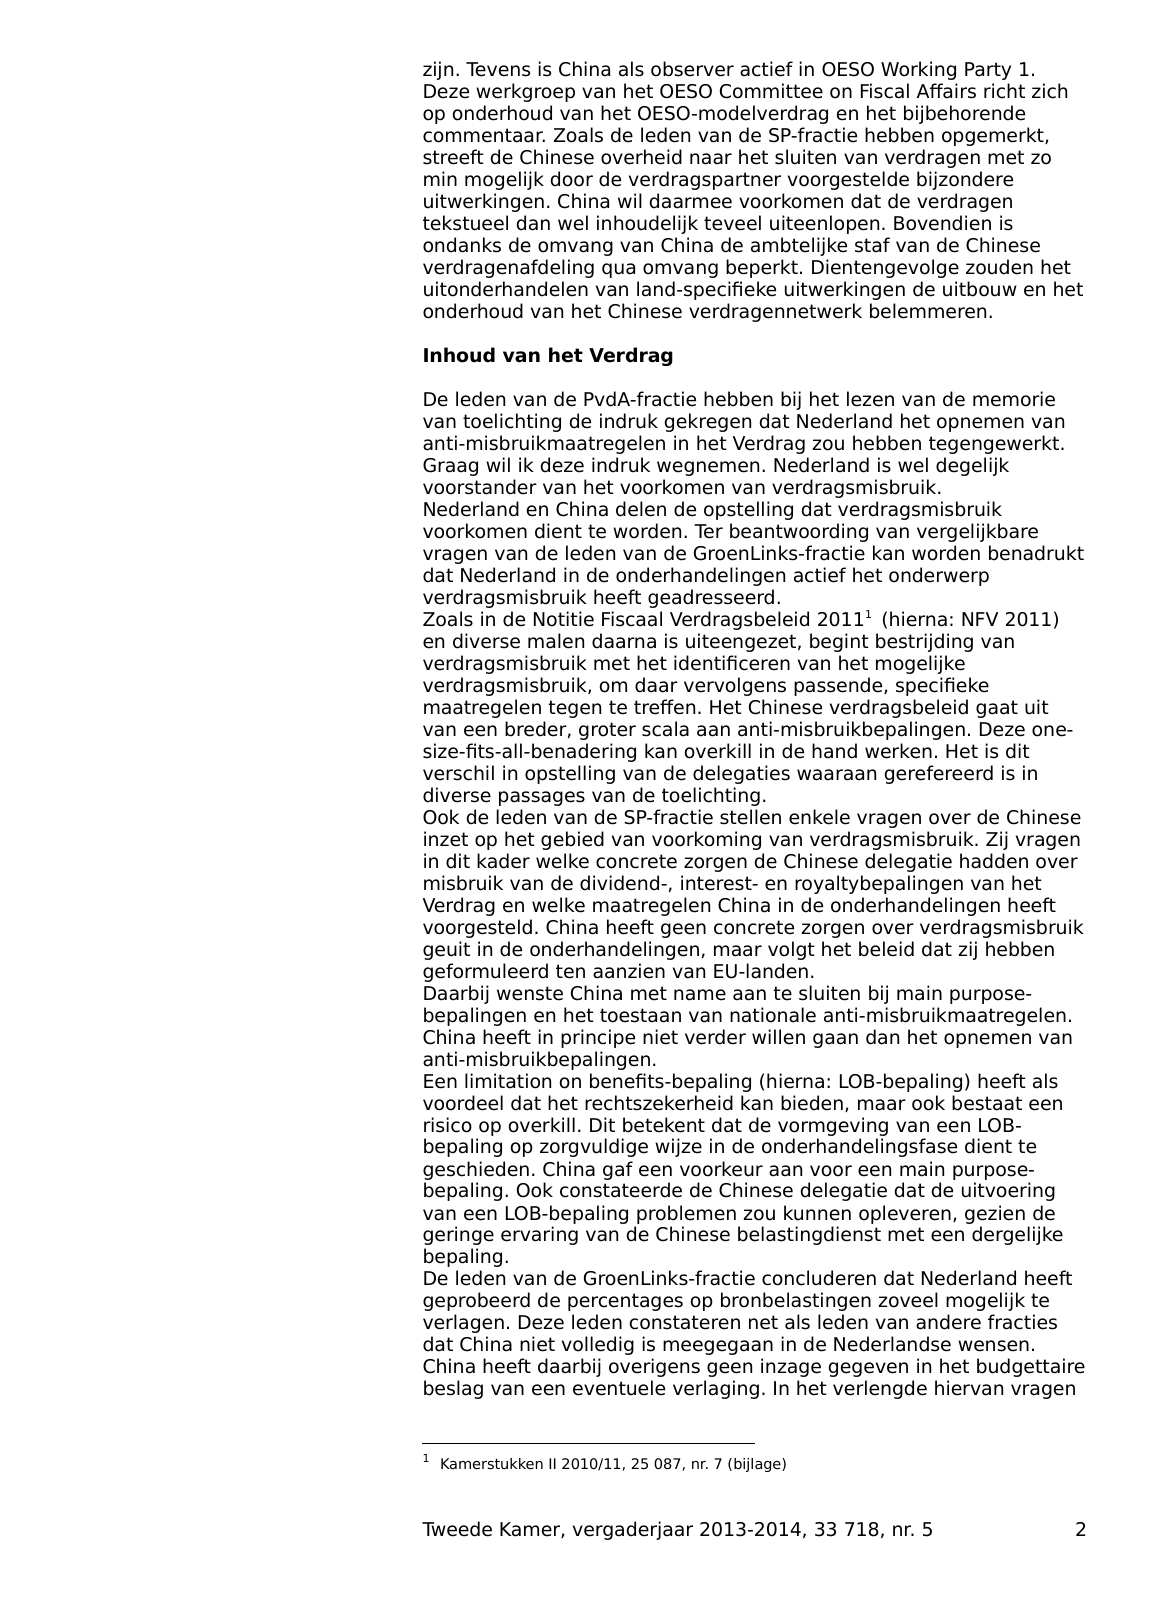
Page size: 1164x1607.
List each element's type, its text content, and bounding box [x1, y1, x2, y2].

text Daarbij wenste China met name aan te sluiten bij main purpose-bepalingen en het toestaan van nationale anti-misbruikmaatregelen. China heeft in principe niet verder willen gaan dan het opnemen van anti-misbruikbepalingen. [422, 983, 1087, 1071]
text De leden van de GroenLinks-fractie concluderen dat Nederland heeft geprobeerd de percentages op bronbelastingen zoveel mogelijk te verlagen. Deze leden constateren net als leden van andere fracties dat China niet volledig is meegegaan in de Nederlandse wensen. China heeft daarbij overigens geen inzage gegeven in het budgettaire beslag van een eventuele verlaging. In het verlengde hiervan vragen [422, 1268, 1087, 1400]
subtitle Inhoud van het Verdrag [422, 345, 1087, 367]
text Kamerstukken II 2010/11, 25 087, nr. 7 (bijlage) [422, 1452, 1087, 1474]
text Een limitation on benefits-bepaling (hierna: LOB-bepaling) heeft als voordeel dat het rechtszekerheid kan bieden, maar ook bestaat een risico op overkill. Dit betekent dat de vormgeving van een LOB-bepaling op zorgvuldige wijze in de onderhandelingsfase dient te geschieden. China gaf een voorkeur aan voor een main purpose-bepaling. Ook constateerde de Chinese delegatie dat de uitvoering van een LOB-bepaling problemen zou kunnen opleveren, gezien de geringe ervaring van de Chinese belastingdienst met een dergelijke bepaling. [422, 1071, 1087, 1268]
text Nederland en China delen de opstelling dat verdragsmisbruik voorkomen dient te worden. Ter beantwoording van vergelijkbare vragen van de leden van de GroenLinks-fractie kan worden benadrukt dat Nederland in de onderhandelingen actief het onderwerp verdragsmisbruik heeft geadresseerd. [422, 499, 1087, 609]
text Zoals in de Notitie Fiscaal Verdragsbeleid 2011 (hierna: NFV 2011) en diverse malen daarna is uiteengezet, begint bestrijding van verdragsmisbruik met het identificeren van het mogelijke verdragsmisbruik, om daar vervolgens passende, specifieke maatregelen tegen te treffen. Het Chinese verdragsbeleid gaat uit van een breder, groter scala aan anti-misbruikbepalingen. Deze one-size-fits-all-benadering kan overkill in de hand werken. Het is dit verschil in opstelling van de delegaties waaraan gerefereerd is in diverse passages van de toelichting. [422, 609, 1087, 807]
text zijn. Tevens is China als observer actief in OESO Working Party 1. Deze werkgroep van het OESO Committee on Fiscal Affairs richt zich op onderhoud van het OESO-modelverdrag en het bijbehorende commentaar. Zoals de leden van de SP-fractie hebben opgemerkt, streeft de Chinese overheid naar het sluiten van verdragen met zo min mogelijk door de verdragspartner voorgestelde bijzondere uitwerkingen. China wil daarmee voorkomen dat de verdragen tekstueel dan wel inhoudelijk teveel uiteenlopen. Bovendien is ondanks de omvang van China de ambtelijke staf van de Chinese verdragenafdeling qua omvang beperkt. Dientengevolge zouden het uitonderhandelen van land-specifieke uitwerkingen de uitbouw en het onderhoud van het Chinese verdragennetwerk belemmeren. [422, 59, 1087, 323]
text Ook de leden van de SP-fractie stellen enkele vragen over de Chinese inzet op het gebied van voorkoming van verdragsmisbruik. Zij vragen in dit kader welke concrete zorgen de Chinese delegatie hadden over misbruik van de dividend-, interest- en royaltybepalingen van het Verdrag en welke maatregelen China in de onderhandelingen heeft voorgesteld. China heeft geen concrete zorgen over verdragsmisbruik geuit in de onderhandelingen, maar volgt het beleid dat zij hebben geformuleerd ten aanzien van EU-landen. [422, 807, 1087, 983]
text De leden van de PvdA-fractie hebben bij het lezen van de memorie van toelichting de indruk gekregen dat Nederland het opnemen van anti-misbruikmaatregelen in het Verdrag zou hebben tegengewerkt. Graag wil ik deze indruk wegnemen. Nederland is wel degelijk voorstander van het voorkomen van verdragsmisbruik. [422, 389, 1087, 499]
